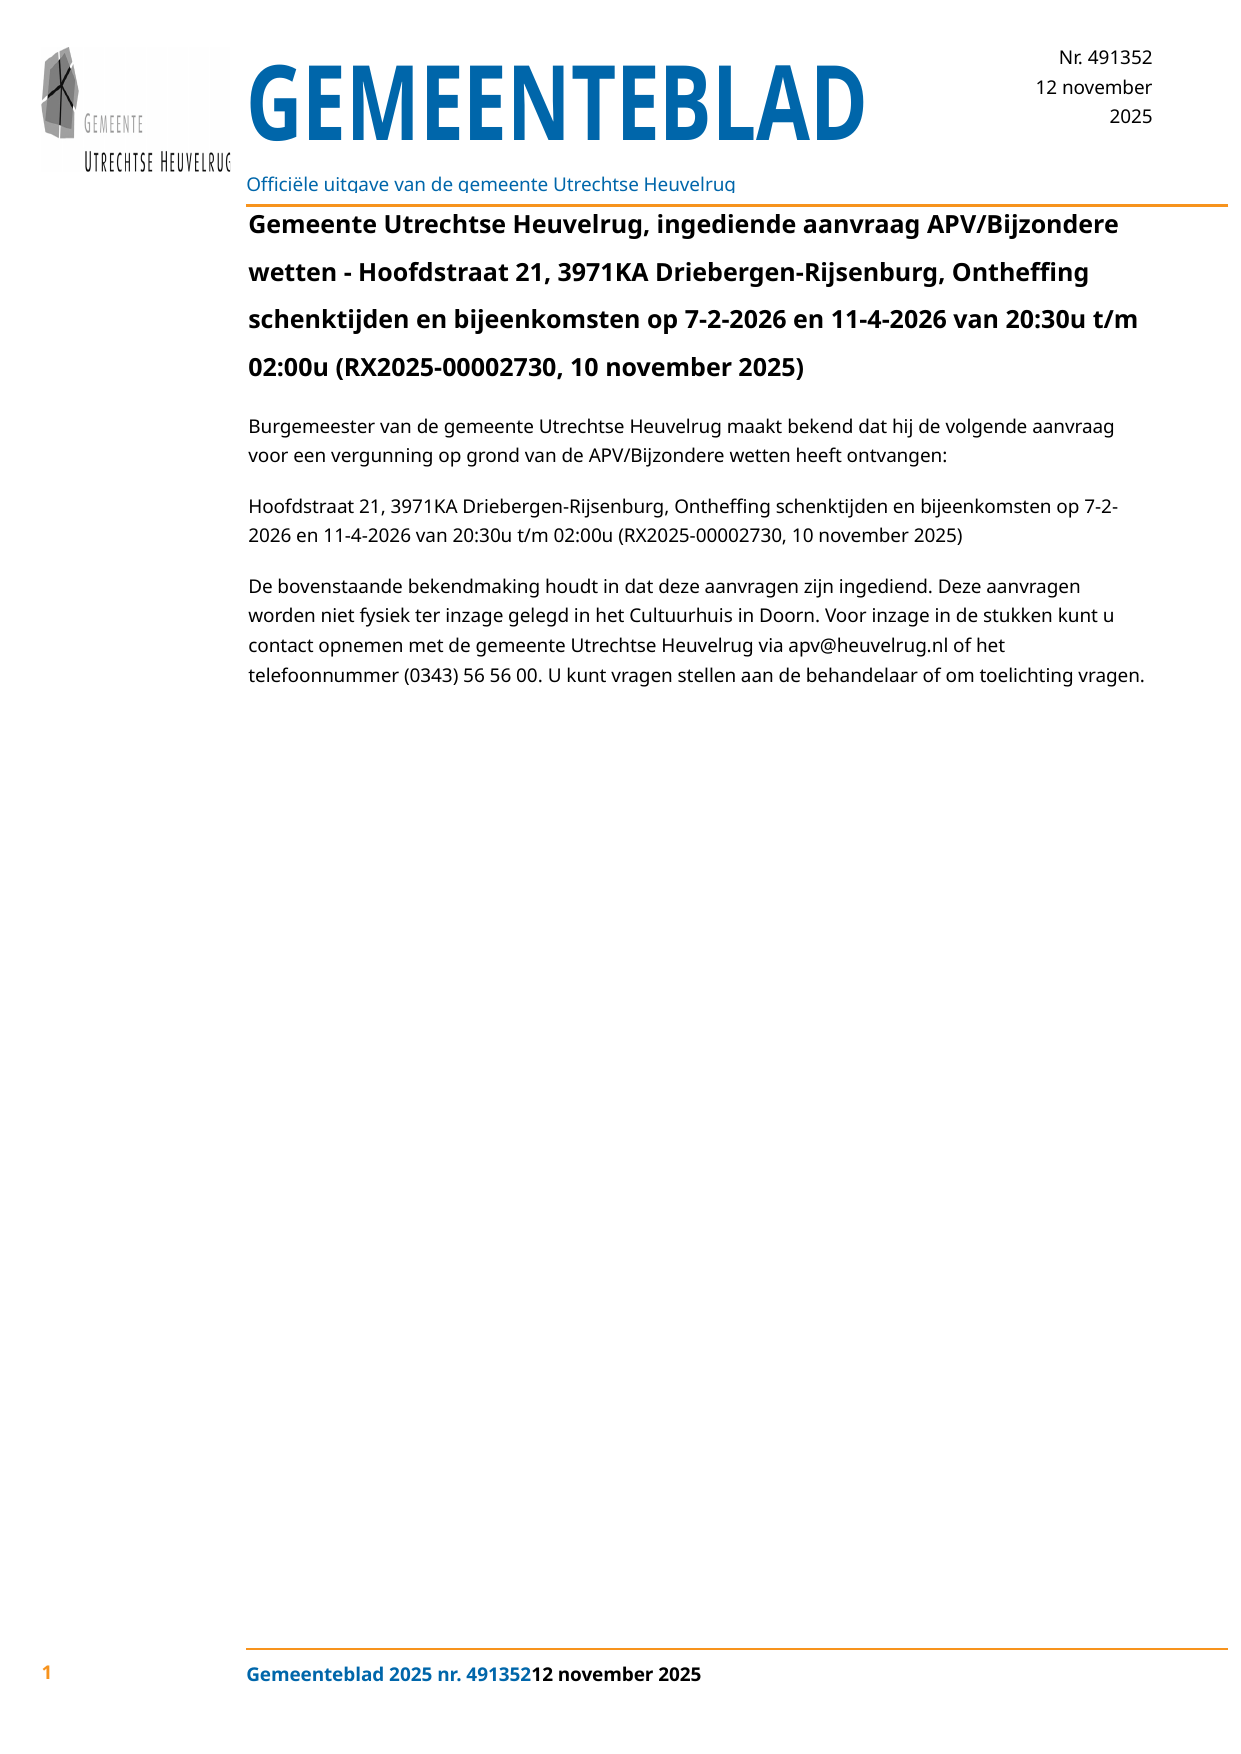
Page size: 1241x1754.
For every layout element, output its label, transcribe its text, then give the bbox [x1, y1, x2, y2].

text Hoofdstraat 21, 3971KA Driebergen-Rijsenburg, Ontheffing schenktijden en bijeenkomsten op 7-2-2026 en 11-4-2026 van 20:30u t/m 02:00u (RX2025-00002730, 10 november 2025) [248, 493, 1152, 548]
text Gemeente Utrechtse Heuvelrug, ingediende aanvraag APV/Bijzondere wetten - Hoofdstraat 21, 3971KA Driebergen-Rijsenburg, Ontheffing schenktijden en bijeenkomsten op 7-2-2026 en 11-4-2026 van 20:30u t/m 02:00u (RX2025-00002730, 10 november 2025) [248, 207, 1152, 384]
picture [41, 47, 231, 172]
text Burgemeester van de gemeente Utrechtse Heuvelrug maakt bekend dat hij de volgende aanvraag voor een vergunning op grond van de APV/Bijzondere wetten heeft ontvangen: [248, 413, 1152, 468]
text De bovenstaande bekendmaking houdt in dat deze aanvragen zijn ingediend. Deze aanvragen worden niet fysiek ter inzage gelegd in het Cultuurhuis in Doorn. Voor inzage in de stukken kunt u contact opnemen met de gemeente Utrechtse Heuvelrug via apv@heuvelrug.nl of het telefoonnummer (0343) 56 56 00. U kunt vragen stellen aan de behandelaar of om toelichting vragen. [248, 573, 1152, 688]
